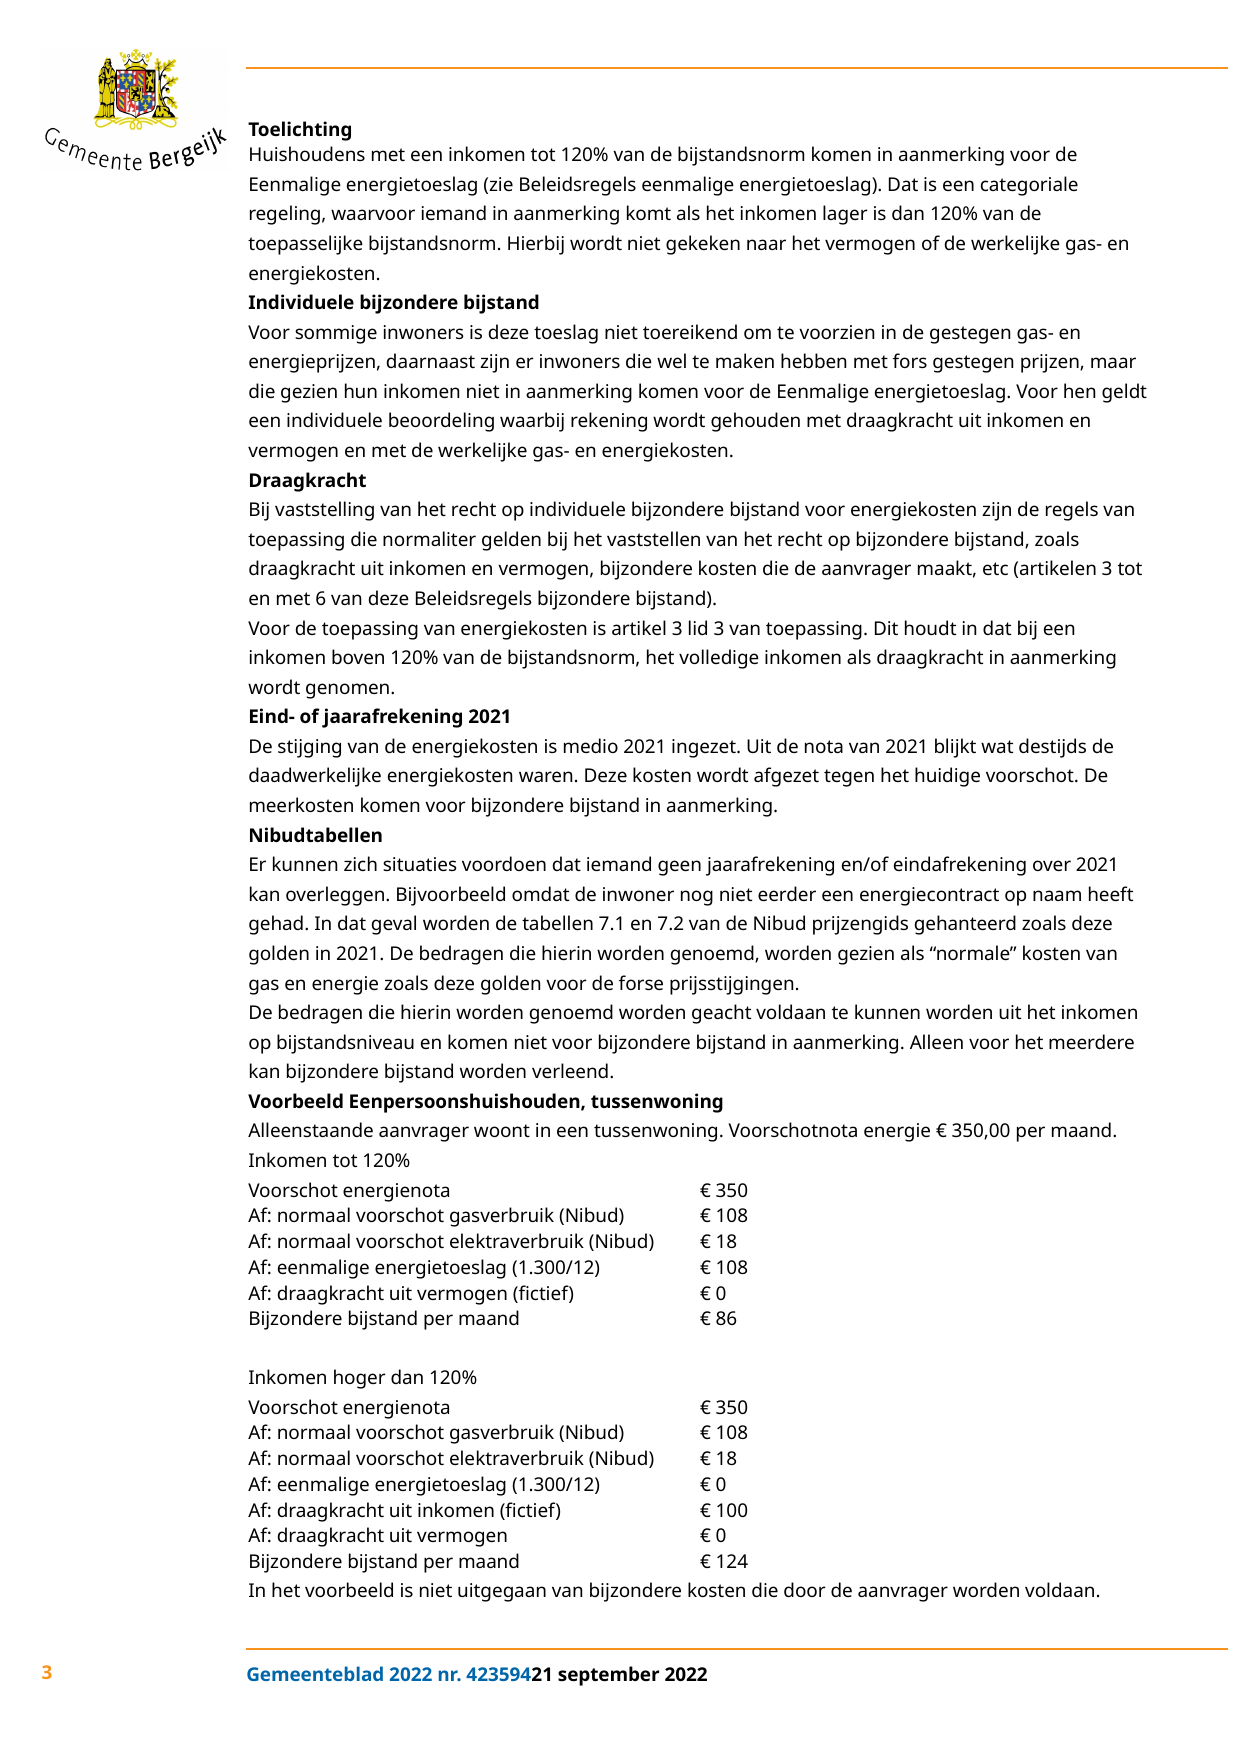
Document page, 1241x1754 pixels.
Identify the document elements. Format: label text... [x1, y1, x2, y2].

table_header Voorschot energienota [248, 1394, 700, 1419]
table_cell € 0 [700, 1523, 1152, 1548]
table_cell € 108 [700, 1254, 1152, 1280]
picture [41, 47, 231, 172]
text Inkomen tot 120% [248, 1147, 1152, 1173]
table_cell Af: draagkracht uit inkomen (fictief) [248, 1497, 700, 1522]
text Voor sommige inwoners is deze toeslag niet toereikend om te voorzien in de gestegen gas- en energieprijzen, daarnaast zijn er inwoners die wel te maken hebben met fors gestegen prijzen, maar die gezien hun inkomen niet in aanmerking komen voor de Eenmalige energietoeslag. Voor hen geldt een individuele beoordeling waarbij rekening wordt gehouden met draagkracht uit inkomen en vermogen en met de werkelijke gas- en energiekosten. [248, 319, 1152, 463]
text Voor de toepassing van energiekosten is artikel 3 lid 3 van toepassing. Dit houdt in dat bij een inkomen boven 120% van de bijstandsnorm, het volledige inkomen als draagkracht in aanmerking wordt genomen. [248, 615, 1152, 700]
table_cell Af: normaal voorschot elektraverbruik (Nibud) [248, 1229, 700, 1254]
text Huishoudens met een inkomen tot 120% van de bijstandsnorm komen in aanmerking voor de Eenmalige energietoeslag (zie Beleidsregels eenmalige energietoeslag). Dat is een categoriale regeling, waarvoor iemand in aanmerking komt als het inkomen lager is dan 120% van de toepasselijke bijstandsnorm. Hierbij wordt niet gekeken naar het vermogen of de werkelijke gas- en energiekosten. [248, 141, 1152, 286]
table_cell € 108 [700, 1420, 1152, 1445]
text Inkomen hoger dan 120% [248, 1364, 1152, 1390]
table_cell € 100 [700, 1497, 1152, 1522]
text De stijging van de energiekosten is medio 2021 ingezet. Uit de nota van 2021 blijkt wat destijds de daadwerkelijke energiekosten waren. Deze kosten wordt afgezet tegen het huidige voorschot. De meerkosten komen voor bijzondere bijstand in aanmerking. [248, 733, 1152, 818]
table_cell € 0 [700, 1471, 1152, 1497]
table_cell Af: eenmalige energietoeslag (1.300/12) [248, 1254, 700, 1280]
table_header Voorschot energienota [248, 1177, 700, 1203]
text Alleenstaande aanvrager woont in een tussenwoning. Voorschotnota energie € 350,00 per maand. [248, 1118, 1152, 1143]
text Eind- of jaarafrekening 2021 [248, 703, 1152, 729]
table_cell Af: normaal voorschot elektraverbruik (Nibud) [248, 1445, 700, 1471]
table_header € 350 [700, 1177, 1152, 1203]
table_cell Bijzondere bijstand per maand [248, 1548, 700, 1574]
table_cell Af: eenmalige energietoeslag (1.300/12) [248, 1471, 700, 1497]
table_cell Af: draagkracht uit vermogen (fictief) [248, 1280, 700, 1306]
table_cell € 18 [700, 1445, 1152, 1471]
table_cell € 0 [700, 1280, 1152, 1306]
table_cell Af: draagkracht uit vermogen [248, 1523, 700, 1548]
table_cell Bijzondere bijstand per maand [248, 1306, 700, 1331]
table_cell € 18 [700, 1229, 1152, 1254]
table_cell Af: normaal voorschot gasverbruik (Nibud) [248, 1420, 700, 1445]
text De bedragen die hierin worden genoemd worden geacht voldaan te kunnen worden uit het inkomen op bijstandsniveau en komen niet voor bijzondere bijstand in aanmerking. Alleen voor het meerdere kan bijzondere bijstand worden verleend. [248, 999, 1152, 1084]
text Individuele bijzondere bijstand [248, 289, 1152, 315]
table_header € 350 [700, 1394, 1152, 1419]
table_cell Af: normaal voorschot gasverbruik (Nibud) [248, 1203, 700, 1228]
table_cell € 86 [700, 1306, 1152, 1331]
table_cell € 108 [700, 1203, 1152, 1228]
text Draagkracht [248, 467, 1152, 493]
text Er kunnen zich situaties voordoen dat iemand geen jaarafrekening en/of eindafrekening over 2021 kan overleggen. Bijvoorbeeld omdat de inwoner nog niet eerder een energiecontract op naam heeft gehad. In dat geval worden de tabellen 7.1 en 7.2 van de Nibud prijzengids gehanteerd zoals deze golden in 2021. De bedragen die hierin worden genoemd, worden gezien als “normale” kosten van gas en energie zoals deze golden voor de forse prijsstijgingen. [248, 851, 1152, 996]
text In het voorbeeld is niet uitgegaan van bijzondere kosten die door de aanvrager worden voldaan. [248, 1577, 1152, 1603]
text Bij vaststelling van het recht op individuele bijzondere bijstand voor energiekosten zijn de regels van toepassing die normaliter gelden bij het vaststellen van het recht op bijzondere bijstand, zoals draagkracht uit inkomen en vermogen, bijzondere kosten die de aanvrager maakt, etc (artikelen 3 tot en met 6 van deze Beleidsregels bijzondere bijstand). [248, 496, 1152, 611]
text Toelichting [248, 116, 1152, 141]
table_cell € 124 [700, 1548, 1152, 1574]
text Nibudtabellen [248, 822, 1152, 848]
text Voorbeeld Eenpersoonshuishouden, tussenwoning [248, 1088, 1152, 1114]
